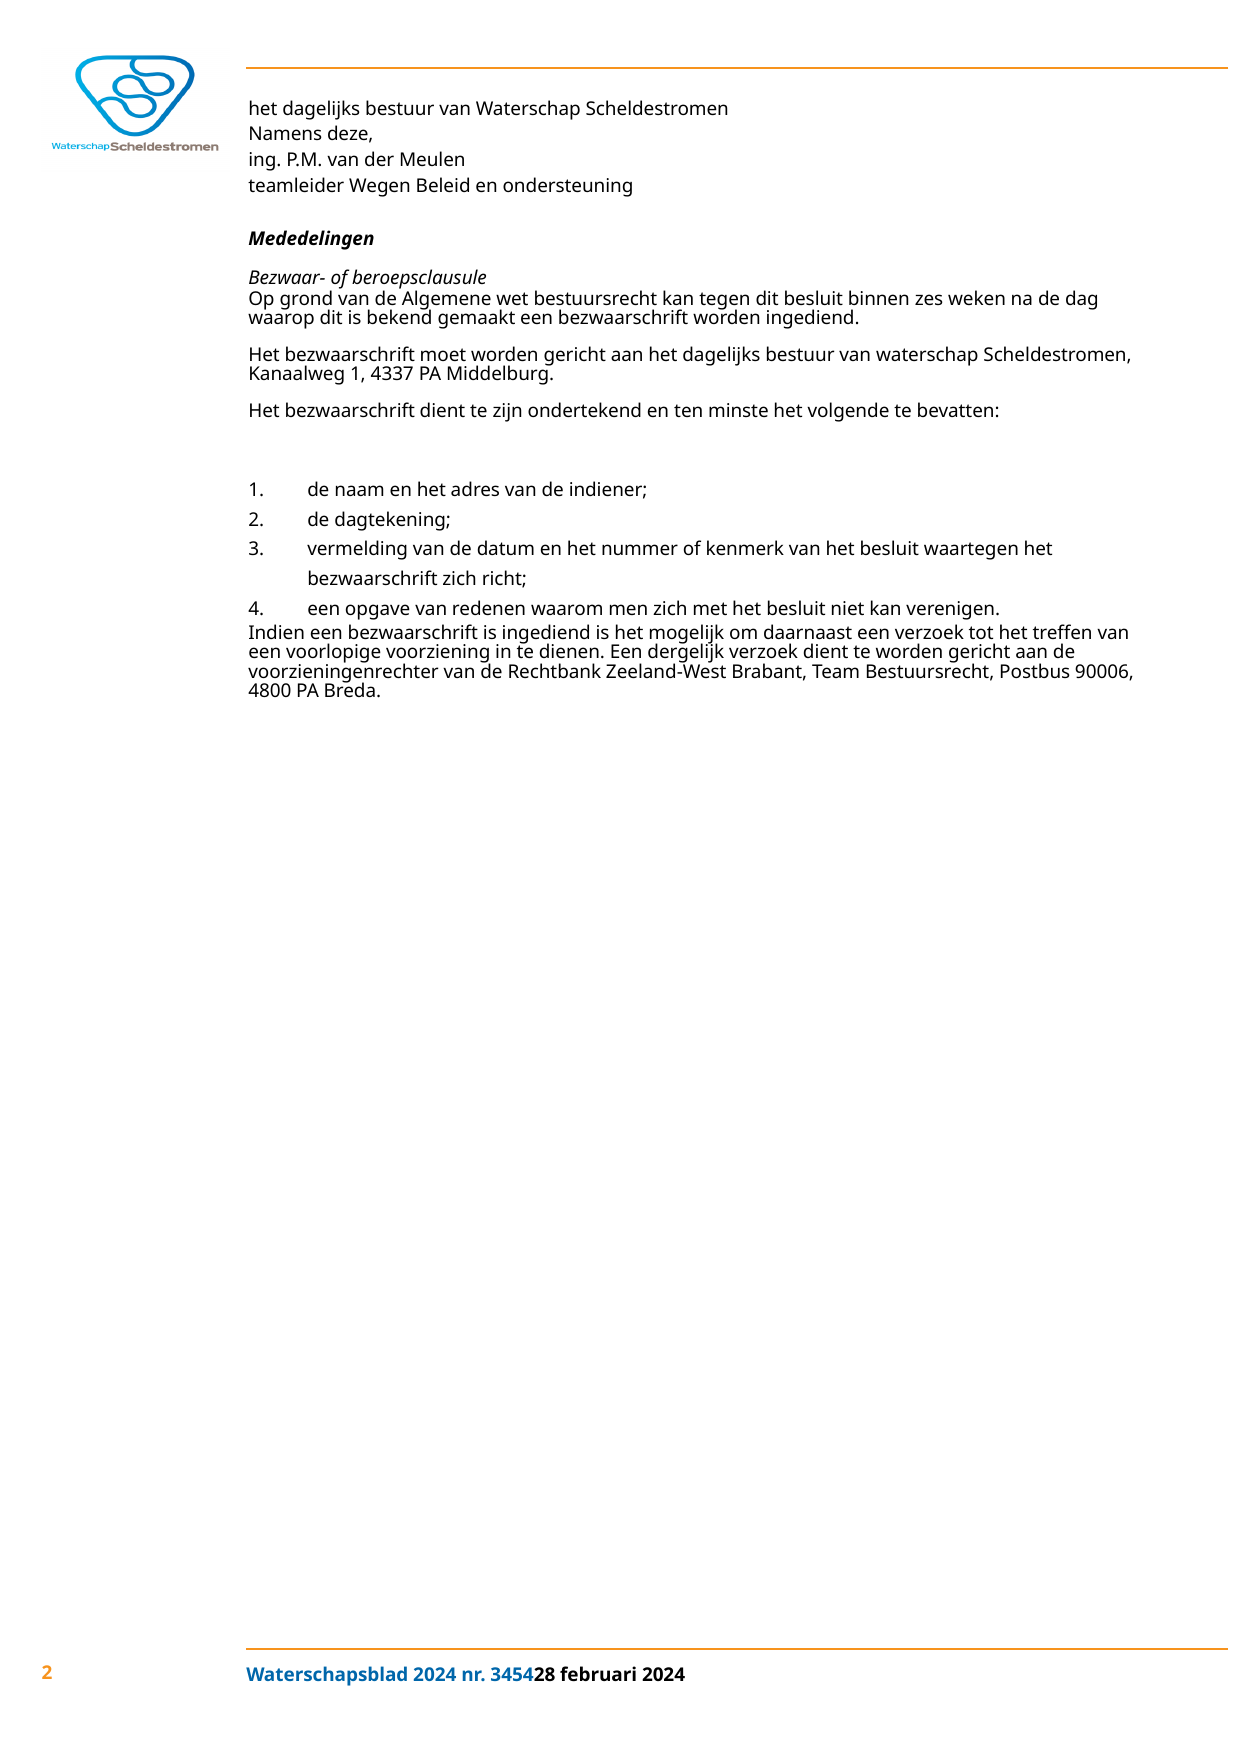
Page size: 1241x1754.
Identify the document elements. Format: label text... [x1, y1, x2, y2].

text Namens deze, [248, 121, 1152, 146]
text Op grond van de Algemene wet bestuursrecht kan tegen dit besluit binnen zes weken na de dag waarop dit is bekend gemaakt een bezwaarschrift worden ingediend. [248, 290, 1152, 328]
text Het bezwaarschrift moet worden gericht aan het dagelijks bestuur van waterschap Scheldestromen, Kanaalweg 1, 4337 PA Middelburg. [248, 346, 1152, 385]
text het dagelijks bestuur van Waterschap Scheldestromen [248, 95, 1152, 121]
list een opgave van redenen waarom men zich met het besluit niet kan verenigen. [248, 595, 1152, 620]
text Het bezwaarschrift dient te zijn ondertekend en ten minste het volgende te bevatten: [248, 402, 1152, 422]
list de naam en het adres van de indiener; [248, 476, 1152, 502]
text Mededelingen [248, 225, 1152, 251]
text teamleider Wegen Beleid en ondersteuning [248, 172, 1152, 198]
text Indien een bezwaarschrift is ingediend is het mogelijk om daarnaast een verzoek tot het treffen van een voorlopige voorziening in te dienen. Een dergelijk verzoek dient te worden gericht aan de voorzieningenrechter van de Rechtbank Zeeland-West Brabant, Team Bestuursrecht, Postbus 90006, 4800 PA Breda. [248, 624, 1152, 701]
list vermelding van de datum en het nummer of kenmerk van het besluit waartegen het bezwaarschrift zich richt; [248, 536, 1152, 591]
text Bezwaar- of beroepsclausule [248, 264, 1152, 290]
list de dagtekening; [248, 506, 1152, 532]
text ing. P.M. van der Meulen [248, 146, 1152, 172]
picture [41, 47, 231, 172]
